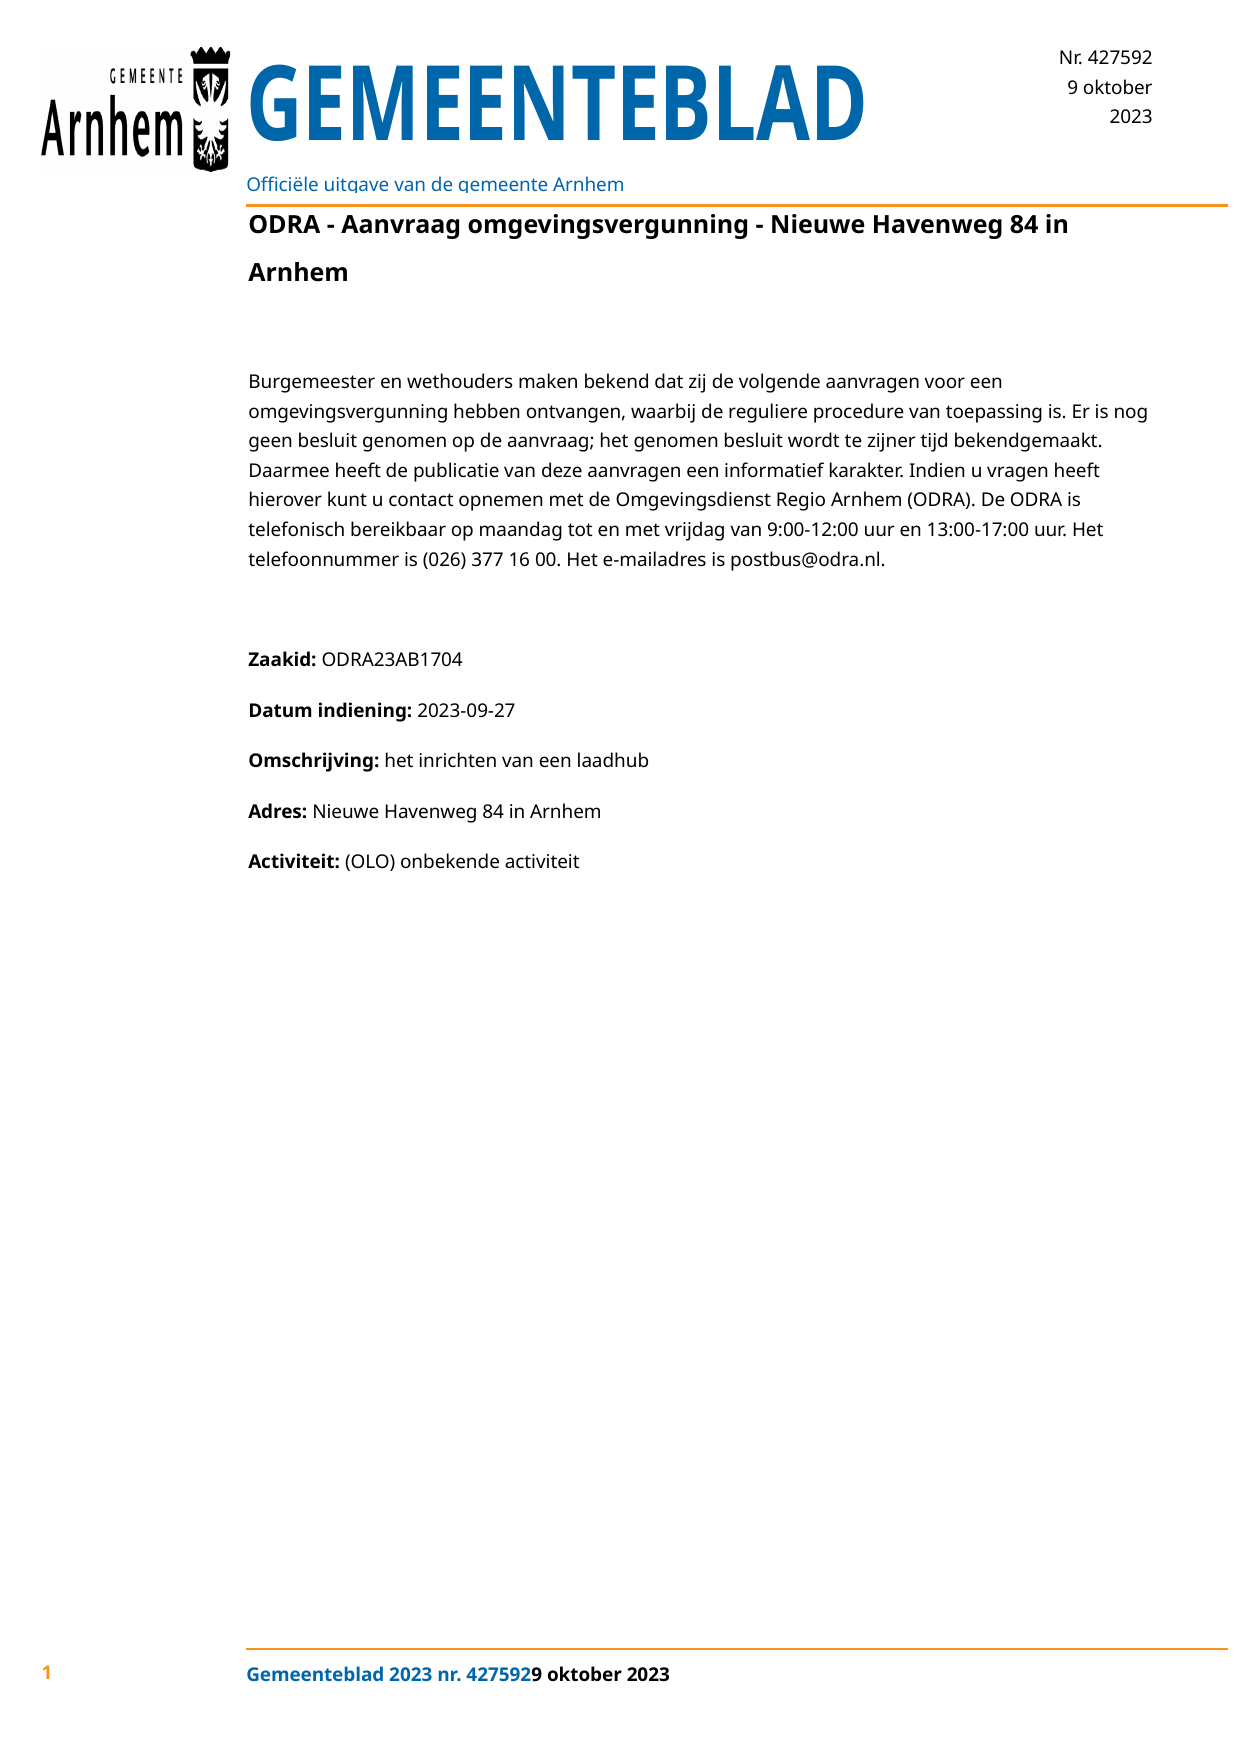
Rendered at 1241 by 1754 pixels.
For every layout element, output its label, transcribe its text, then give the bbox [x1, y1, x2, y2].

text Adres: Nieuwe Havenweg 84 in Arnhem [248, 798, 1152, 824]
text Zaakid: ODRA23AB1704 [248, 647, 1152, 672]
text Burgemeester en wethouders maken bekend dat zij de volgende aanvragen voor een omgevingsvergunning hebben ontvangen, waarbij de reguliere procedure van toepassing is. Er is nog geen besluit genomen op de aanvraag; het genomen besluit wordt te zijner tijd bekendgemaakt. Daarmee heeft de publicatie van deze aanvragen een informatief karakter. Indien u vragen heeft hierover kunt u contact opnemen met de Omgevingsdienst Regio Arnhem (ODRA). De ODRA is telefonisch bereikbaar op maandag tot en met vrijdag van 9:00-12:00 uur en 13:00-17:00 uur. Het telefoonnummer is (026) 377 16 00. Het e-mailadres is postbus@odra.nl. [248, 368, 1152, 572]
text ODRA - Aanvraag omgevingsvergunning - Nieuwe Havenweg 84 in Arnhem [248, 207, 1152, 288]
text Activiteit: (OLO) onbekende activiteit [248, 848, 1152, 874]
text Omschrijving: het inrichten van een laadhub [248, 747, 1152, 773]
picture [41, 47, 231, 172]
text Datum indiening: 2023-09-27 [248, 697, 1152, 723]
